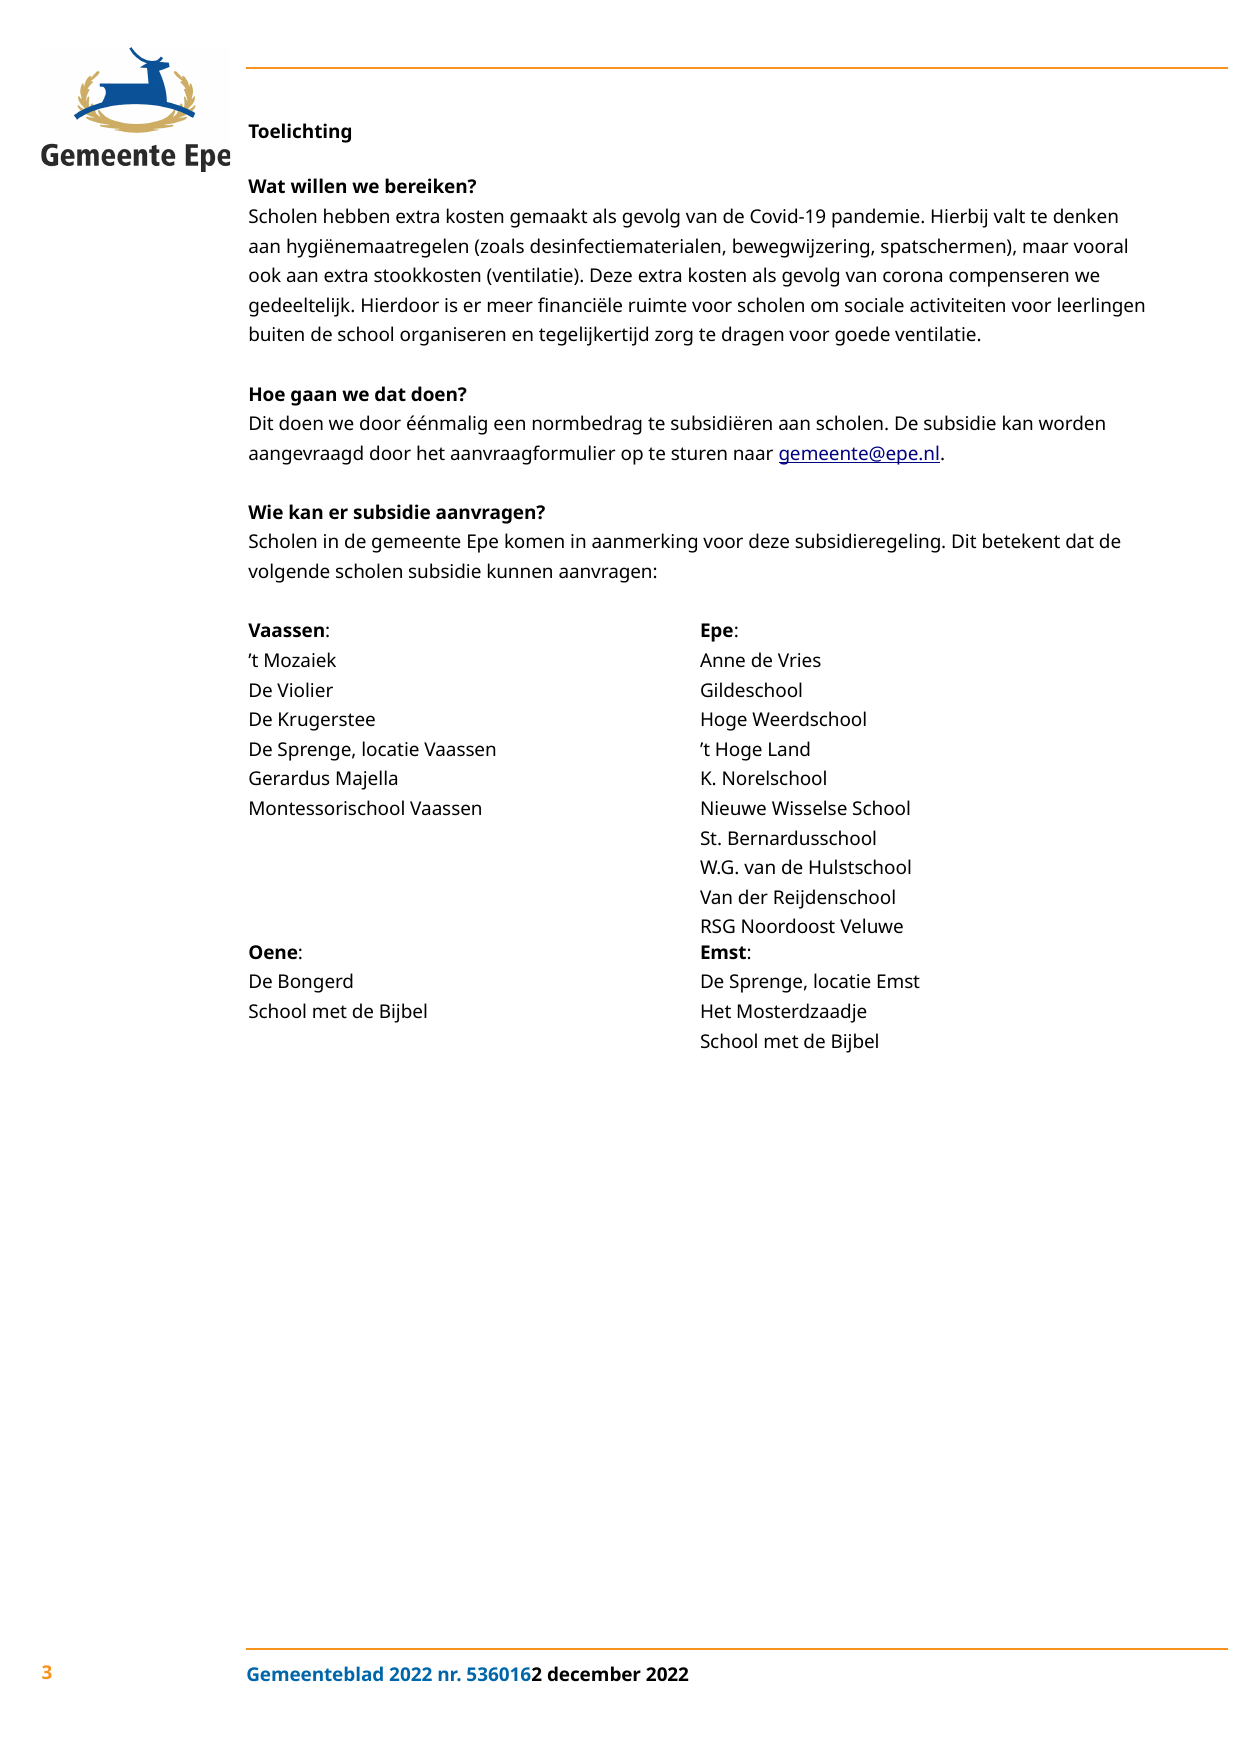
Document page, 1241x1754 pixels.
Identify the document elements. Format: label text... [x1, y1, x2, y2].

table_cell Oene: De Bongerd School met de Bijbel [248, 939, 700, 1054]
text Wat willen we bereiken? [248, 174, 1152, 199]
text Toelichting [248, 116, 1152, 144]
table_header Epe: Anne de Vries Gildeschool Hoge Weerdschool ’t Hoge Land K. Norelschool Nieuwe Wisselse School St. Bernardusschool W.G. van de Hulstschool Van der Reijdenschool RSG Noordoost Veluwe [700, 618, 1152, 939]
text Wie kan er subsidie aanvragen? [248, 499, 1152, 525]
text Hoe gaan we dat doen? [248, 381, 1152, 407]
table_header Vaassen: ’t Mozaiek De Violier De Krugerstee De Sprenge, locatie Vaassen Gerardus Majella Montessorischool Vaassen [248, 618, 700, 939]
text Dit doen we door éénmalig een normbedrag te subsidiëren aan scholen. De subsidie kan worden aangevraagd door het aanvraagformulier op te sturen naar gemeente@epe.nl. [248, 410, 1152, 466]
text Scholen in de gemeente Epe komen in aanmerking voor deze subsidieregeling. Dit betekent dat de volgende scholen subsidie kunnen aanvragen: [248, 529, 1152, 584]
text Scholen hebben extra kosten gemaakt als gevolg van de Covid-19 pandemie. Hierbij valt te denken aan hygiënemaatregelen (zoals desinfectiematerialen, bewegwijzering, spatschermen), maar vooral ook aan extra stookkosten (ventilatie). Deze extra kosten als gevolg van corona compenseren we gedeeltelijk. Hierdoor is er meer financiële ruimte voor scholen om sociale activiteiten voor leerlingen buiten de school organiseren en tegelijkertijd zorg te dragen voor goede ventilatie. [248, 203, 1152, 347]
table_cell Emst: De Sprenge, locatie Emst Het Mosterdzaadje School met de Bijbel [700, 939, 1152, 1054]
picture [41, 47, 231, 172]
